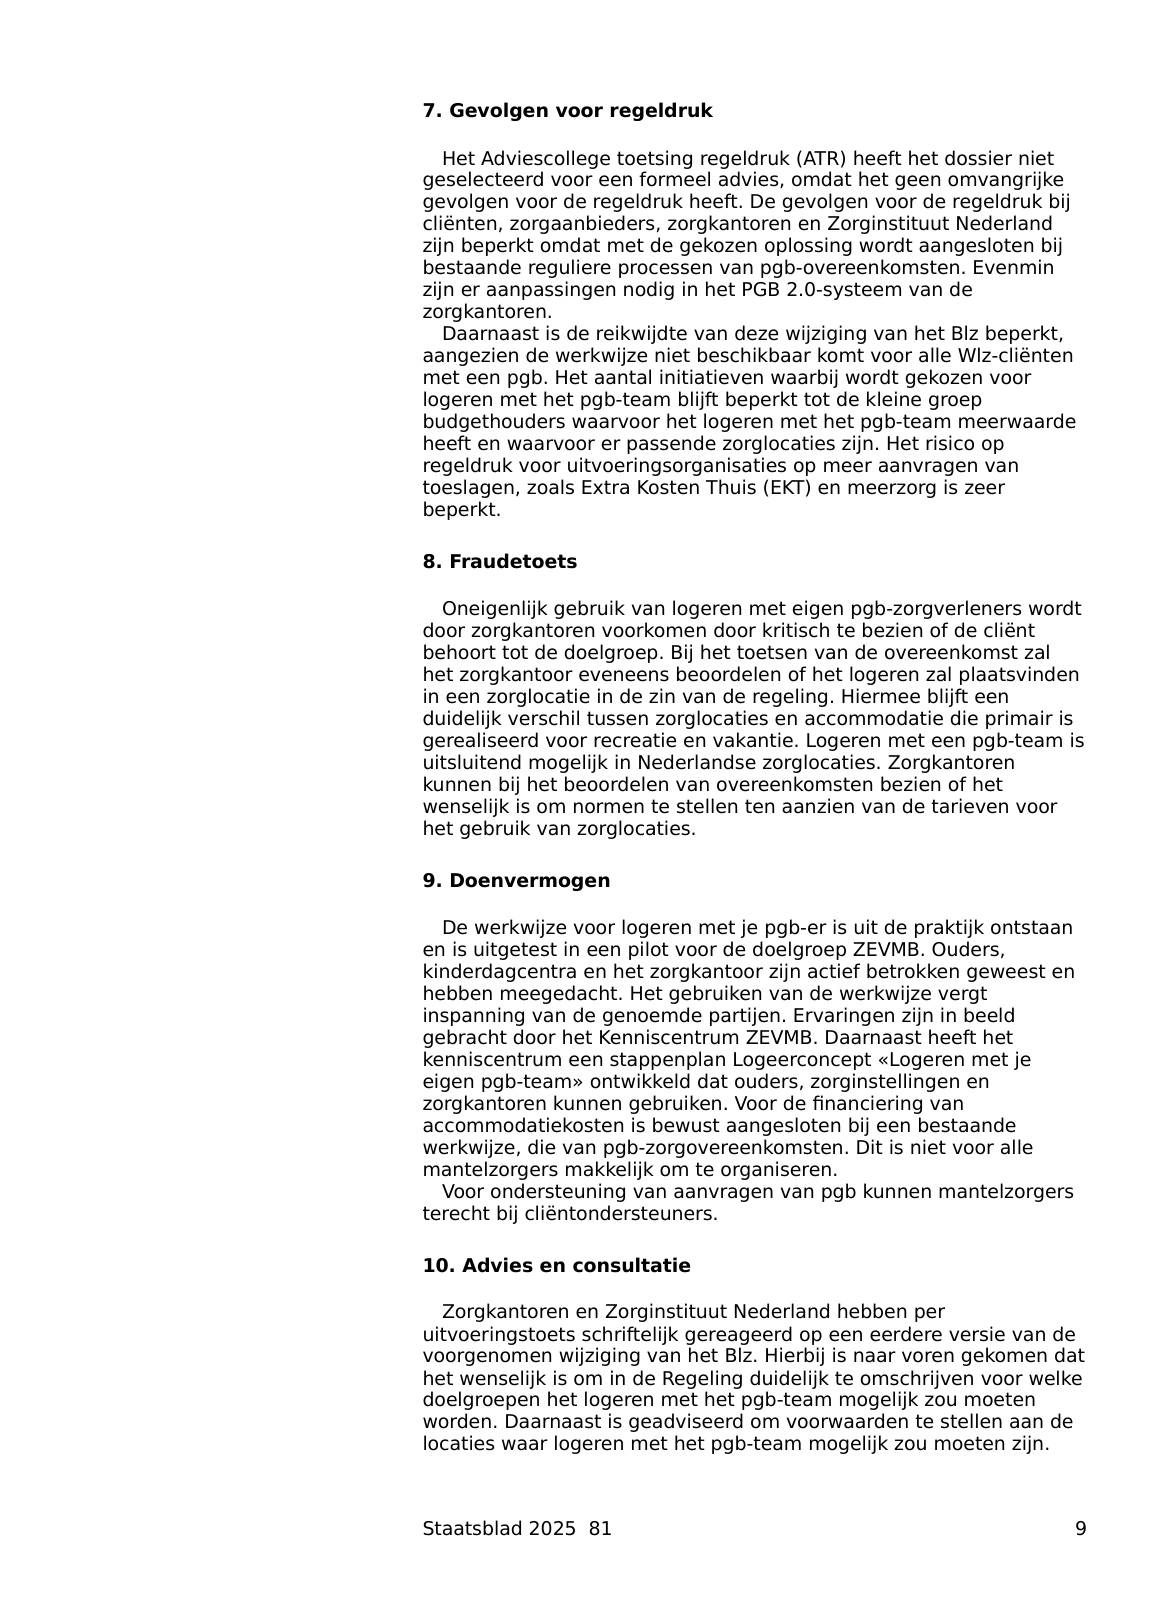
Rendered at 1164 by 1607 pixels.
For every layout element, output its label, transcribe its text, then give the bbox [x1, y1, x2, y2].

text Daarnaast is de reikwijdte van deze wijziging van het Blz beperkt, aangezien de werkwijze niet beschikbaar komt voor alle Wlz-cliënten met een pgb. Het aantal initiatieven waarbij wordt gekozen voor logeren met het pgb-team blijft beperkt tot de kleine groep budgethouders waarvoor het logeren met het pgb-team meerwaarde heeft en waarvoor er passende zorglocaties zijn. Het risico op regeldruk voor uitvoeringsorganisaties op meer aanvragen van toeslagen, zoals Extra Kosten Thuis (EKT) en meerzorg is zeer beperkt. [422, 323, 1087, 521]
text De werkwijze voor logeren met je pgb-er is uit de praktijk ontstaan en is uitgetest in een pilot voor de doelgroep ZEVMB. Ouders, kinderdagcentra en het zorgkantoor zijn actief betrokken geweest en hebben meegedacht. Het gebruiken van de werkwijze vergt inspanning van de genoemde partijen. Ervaringen zijn in beeld gebracht door het Kenniscentrum ZEVMB. Daarnaast heeft het kenniscentrum een stappenplan Logeerconcept «Logeren met je eigen pgb-team» ontwikkeld dat ouders, zorginstellingen en zorgkantoren kunnen gebruiken. Voor de financiering van accommodatiekosten is bewust aangesloten bij een bestaande werkwijze, die van pgb-zorgovereenkomsten. Dit is niet voor alle mantelzorgers makkelijk om te organiseren. [422, 917, 1087, 1181]
text Oneigenlijk gebruik van logeren met eigen pgb-zorgverleners wordt door zorgkantoren voorkomen door kritisch te bezien of de cliënt behoort tot de doelgroep. Bij het toetsen van de overeenkomst zal het zorgkantoor eveneens beoordelen of het logeren zal plaatsvinden in een zorglocatie in de zin van de regeling. Hiermee blijft een duidelijk verschil tussen zorglocaties en accommodatie die primair is gerealiseerd voor recreatie en vakantie. Logeren met een pgb-team is uitsluitend mogelijk in Nederlandse zorglocaties. Zorgkantoren kunnen bij het beoordelen van overeenkomsten bezien of het wenselijk is om normen te stellen ten aanzien van de tarieven voor het gebruik van zorglocaties. [422, 598, 1087, 840]
subtitle 9. Doenvermogen [422, 870, 1087, 892]
subtitle 8. Fraudetoets [422, 551, 1087, 573]
subtitle 7. Gevolgen voor regeldruk [422, 100, 1087, 122]
text Zorgkantoren en Zorginstituut Nederland hebben per uitvoeringstoets schriftelijk gereageerd op een eerdere versie van de voorgenomen wijziging van het Blz. Hierbij is naar voren gekomen dat het wenselijk is om in de Regeling duidelijk te omschrijven voor welke doelgroepen het logeren met het pgb-team mogelijk zou moeten worden. Daarnaast is geadviseerd om voorwaarden te stellen aan de locaties waar logeren met het pgb-team mogelijk zou moeten zijn. [422, 1301, 1087, 1455]
subtitle 10. Advies en consultatie [422, 1254, 1087, 1276]
text Voor ondersteuning van aanvragen van pgb kunnen mantelzorgers terecht bij cliëntondersteuners. [422, 1181, 1087, 1224]
text Het Adviescollege toetsing regeldruk (ATR) heeft het dossier niet geselecteerd voor een formeel advies, omdat het geen omvangrijke gevolgen voor de regeldruk heeft. De gevolgen voor de regeldruk bij cliënten, zorgaanbieders, zorgkantoren en Zorginstituut Nederland zijn beperkt omdat met de gekozen oplossing wordt aangesloten bij bestaande reguliere processen van pgb-overeenkomsten. Evenmin zijn er aanpassingen nodig in het PGB 2.0-systeem van de zorgkantoren. [422, 147, 1087, 323]
